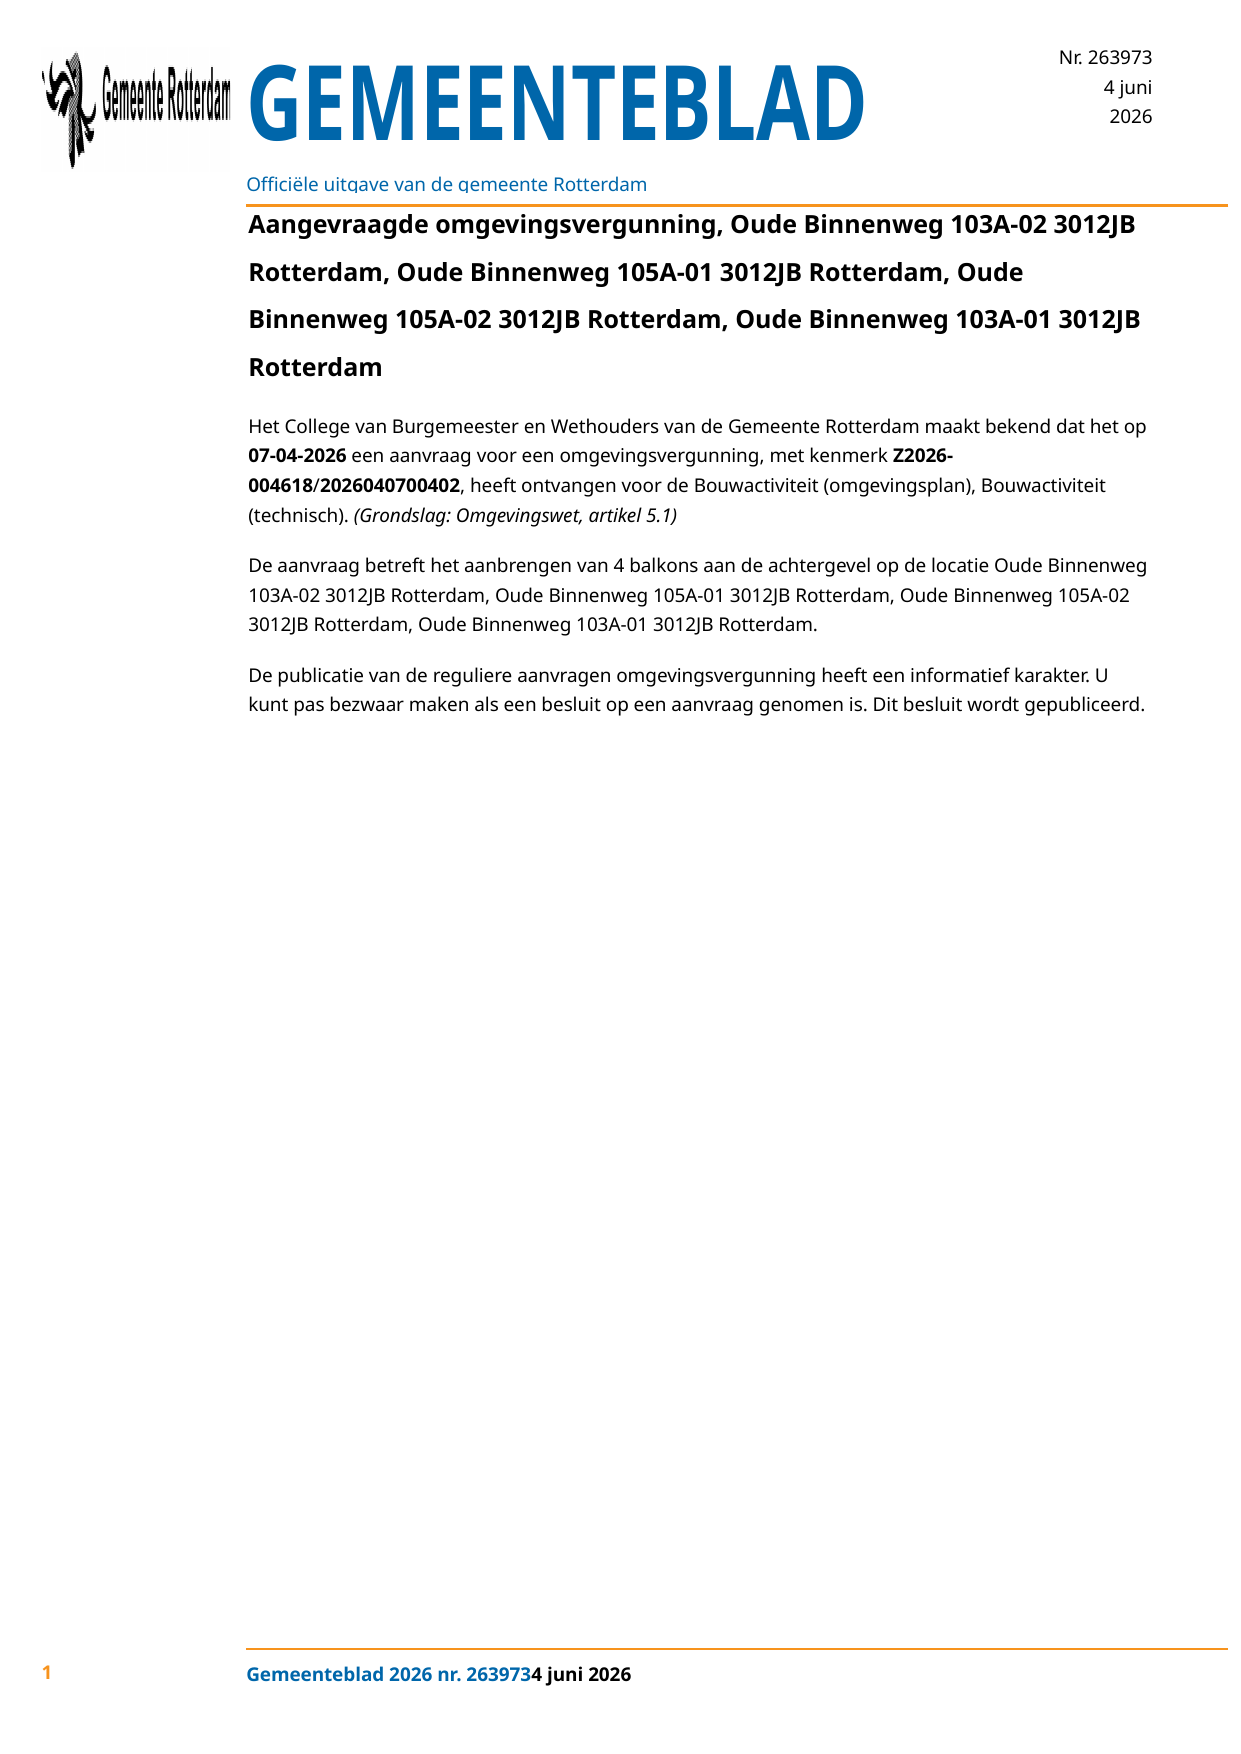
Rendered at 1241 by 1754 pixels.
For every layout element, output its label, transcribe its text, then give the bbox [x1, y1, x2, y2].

text Aangevraagde omgevingsvergunning, Oude Binnenweg 103A-02 3012JB Rotterdam, Oude Binnenweg 105A-01 3012JB Rotterdam, Oude Binnenweg 105A-02 3012JB Rotterdam, Oude Binnenweg 103A-01 3012JB Rotterdam [248, 207, 1152, 384]
text Het College van Burgemeester en Wethouders van de Gemeente Rotterdam maakt bekend dat het op 07-04-2026 een aanvraag voor een omgevingsvergunning, met kenmerk Z2026-004618/2026040700402, heeft ontvangen voor de Bouwactiviteit (omgevingsplan), Bouwactiviteit (technisch). (Grondslag: Omgevingswet, artikel 5.1) [248, 413, 1152, 528]
picture [41, 47, 231, 172]
text De publicatie van de reguliere aanvragen omgevingsvergunning heeft een informatief karakter. U kunt pas bezwaar maken als een besluit op een aanvraag genomen is. Dit besluit wordt gepubliceerd. [248, 662, 1152, 717]
text De aanvraag betreft het aanbrengen van 4 balkons aan de achtergevel op de locatie Oude Binnenweg 103A-02 3012JB Rotterdam, Oude Binnenweg 105A-01 3012JB Rotterdam, Oude Binnenweg 105A-02 3012JB Rotterdam, Oude Binnenweg 103A-01 3012JB Rotterdam. [248, 552, 1152, 637]
